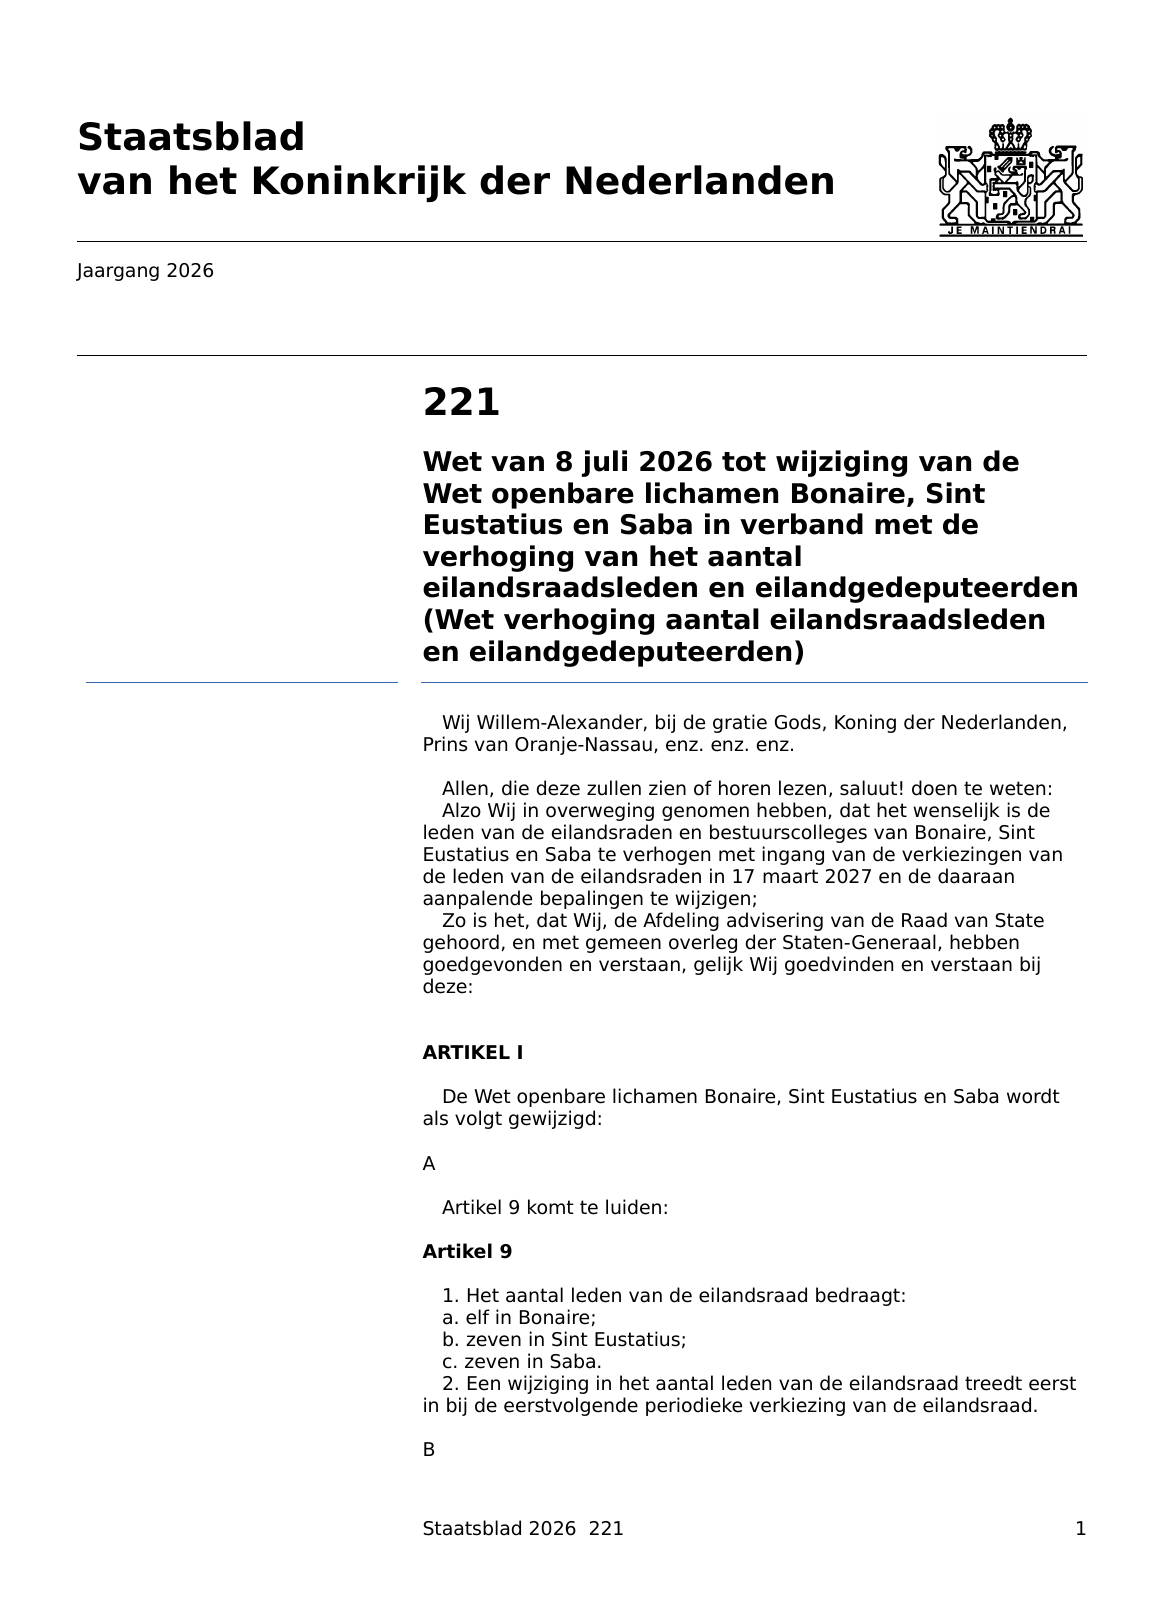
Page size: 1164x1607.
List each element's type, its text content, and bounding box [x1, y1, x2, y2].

picture [936, 115, 1087, 240]
table_header [886, 100, 1087, 241]
text 2. Een wijziging in het aantal leden van de eilandsraad treedt eerst in bij de eerstvolgende periodieke verkiezing van de eilandsraad. [422, 1373, 1087, 1417]
text Wij Willem-Alexander, bij de gratie Gods, Koning der Nederlanden, Prins van Oranje-Nassau, enz. enz. enz. [422, 712, 1087, 756]
text c. zeven in Saba. [422, 1351, 1087, 1373]
subtitle ARTIKEL I [422, 1042, 1087, 1064]
text Artikel 9 komt te luiden: [422, 1197, 1087, 1219]
table_cell Jaargang 2026 [77, 242, 1087, 355]
text Alzo Wij in overweging genomen hebben, dat het wenselijk is de leden van de eilandsraden en bestuurscolleges van Bonaire, Sint Eustatius en Saba te verhogen met ingang van de verkiezingen van de leden van de eilandsraden in 17 maart 2027 en de daaraan aanpalende bepalingen te wijzigen; [422, 800, 1087, 910]
text Wet van 8 juli 2026 tot wijziging van de Wet openbare lichamen Bonaire, Sint Eustatius en Saba in verband met de verhoging van het aantal eilandsraadsleden en eilandgedeputeerden (Wet verhoging aantal eilandsraadsleden en eilandgedeputeerden) [422, 447, 1087, 667]
text b. zeven in Sint Eustatius; [422, 1329, 1087, 1351]
text 1. Het aantal leden van de eilandsraad bedraagt: [422, 1285, 1087, 1307]
text B [422, 1439, 1087, 1461]
text De Wet openbare lichamen Bonaire, Sint Eustatius en Saba wordt als volgt gewijzigd: [422, 1086, 1087, 1130]
subtitle 221 [422, 381, 1087, 424]
text a. elf in Bonaire; [422, 1307, 1087, 1329]
table_header Staatsblad van het Koninkrijk der Nederlanden [77, 100, 886, 241]
subtitle Artikel 9 [422, 1241, 1087, 1263]
text Zo is het, dat Wij, de Afdeling advisering van de Raad van State gehoord, en met gemeen overleg der Staten-Generaal, hebben goedgevonden en verstaan, gelijk Wij goedvinden en verstaan bij deze: [422, 910, 1087, 998]
text A [422, 1152, 1087, 1174]
text Allen, die deze zullen zien of horen lezen, saluut! doen te weten: [422, 778, 1087, 800]
